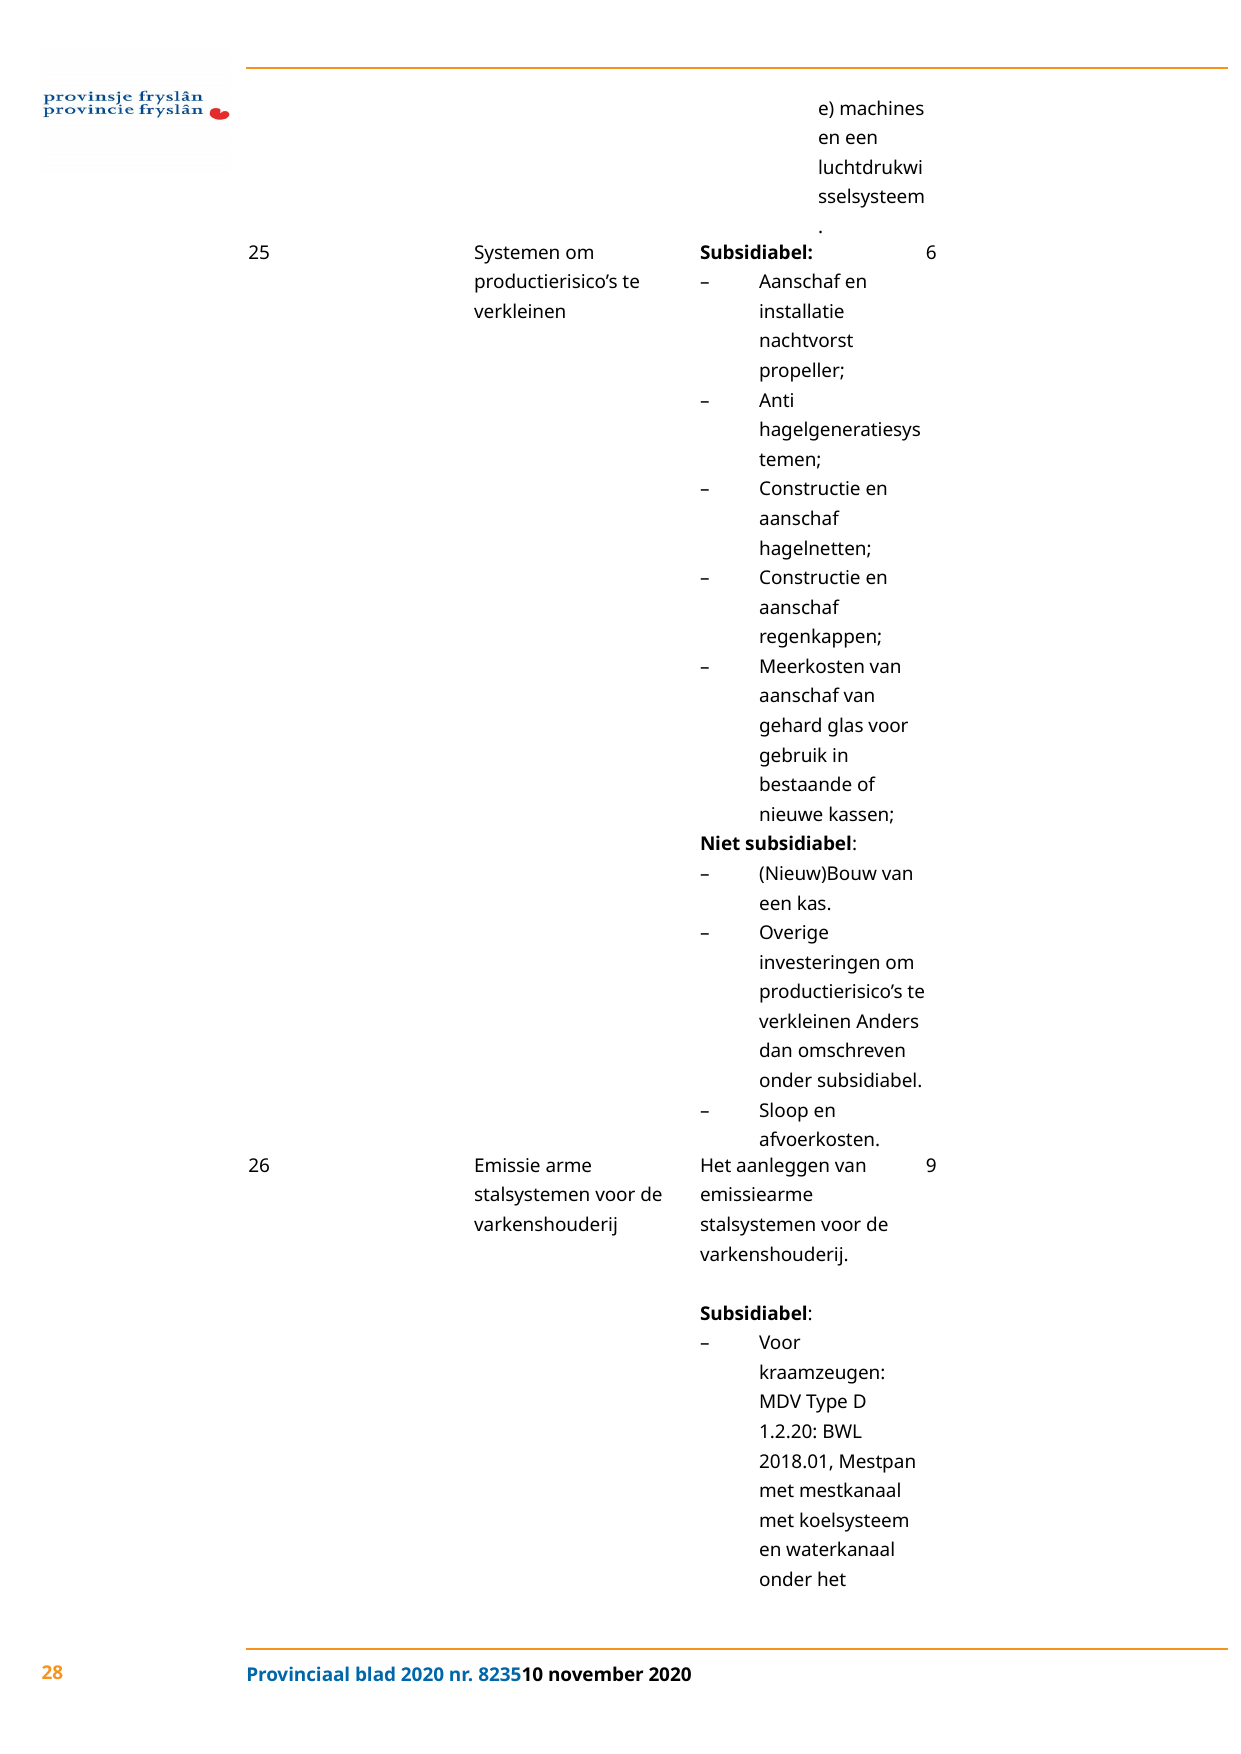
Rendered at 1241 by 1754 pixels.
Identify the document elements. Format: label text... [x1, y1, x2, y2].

table_cell 9 [926, 1152, 1152, 1592]
table_cell 26 [248, 1152, 474, 1592]
table_cell 25 [248, 239, 474, 1152]
picture [41, 47, 231, 172]
table_cell [248, 95, 474, 239]
table_cell Systemen om productierisico’s te verkleinen [474, 239, 700, 1152]
table_cell 6 [926, 239, 1152, 1152]
table_cell Het aanleggen van emissiearme stalsystemen voor de varkenshouderij. Subsidiabel: Voor kraamzeugen: MDV Type D 1.2.20: BWL 2018.01, Mestpan met mestkanaal met koelsysteem en waterkanaal onder het [700, 1152, 926, 1592]
table_cell Emissie arme stalsystemen voor de varkenshouderij [474, 1152, 700, 1592]
table_cell [926, 95, 1152, 239]
table_cell [474, 95, 700, 239]
table_cell e) machines en een luchtdrukwisselsysteem. [700, 95, 926, 239]
table_cell Subsidiabel: Aanschaf en installatie nachtvorst propeller; Anti hagelgeneratiesystemen; Constructie en aanschaf hagelnetten; Constructie en aanschaf regenkappen; Meerkosten van aanschaf van gehard glas voor gebruik in bestaande of nieuwe kassen; Niet subsidiabel: (Nieuw)Bouw van een kas. Overige investeringen om productierisico’s te verkleinen Anders dan omschreven onder subsidiabel. Sloop en afvoerkosten. [700, 239, 926, 1152]
